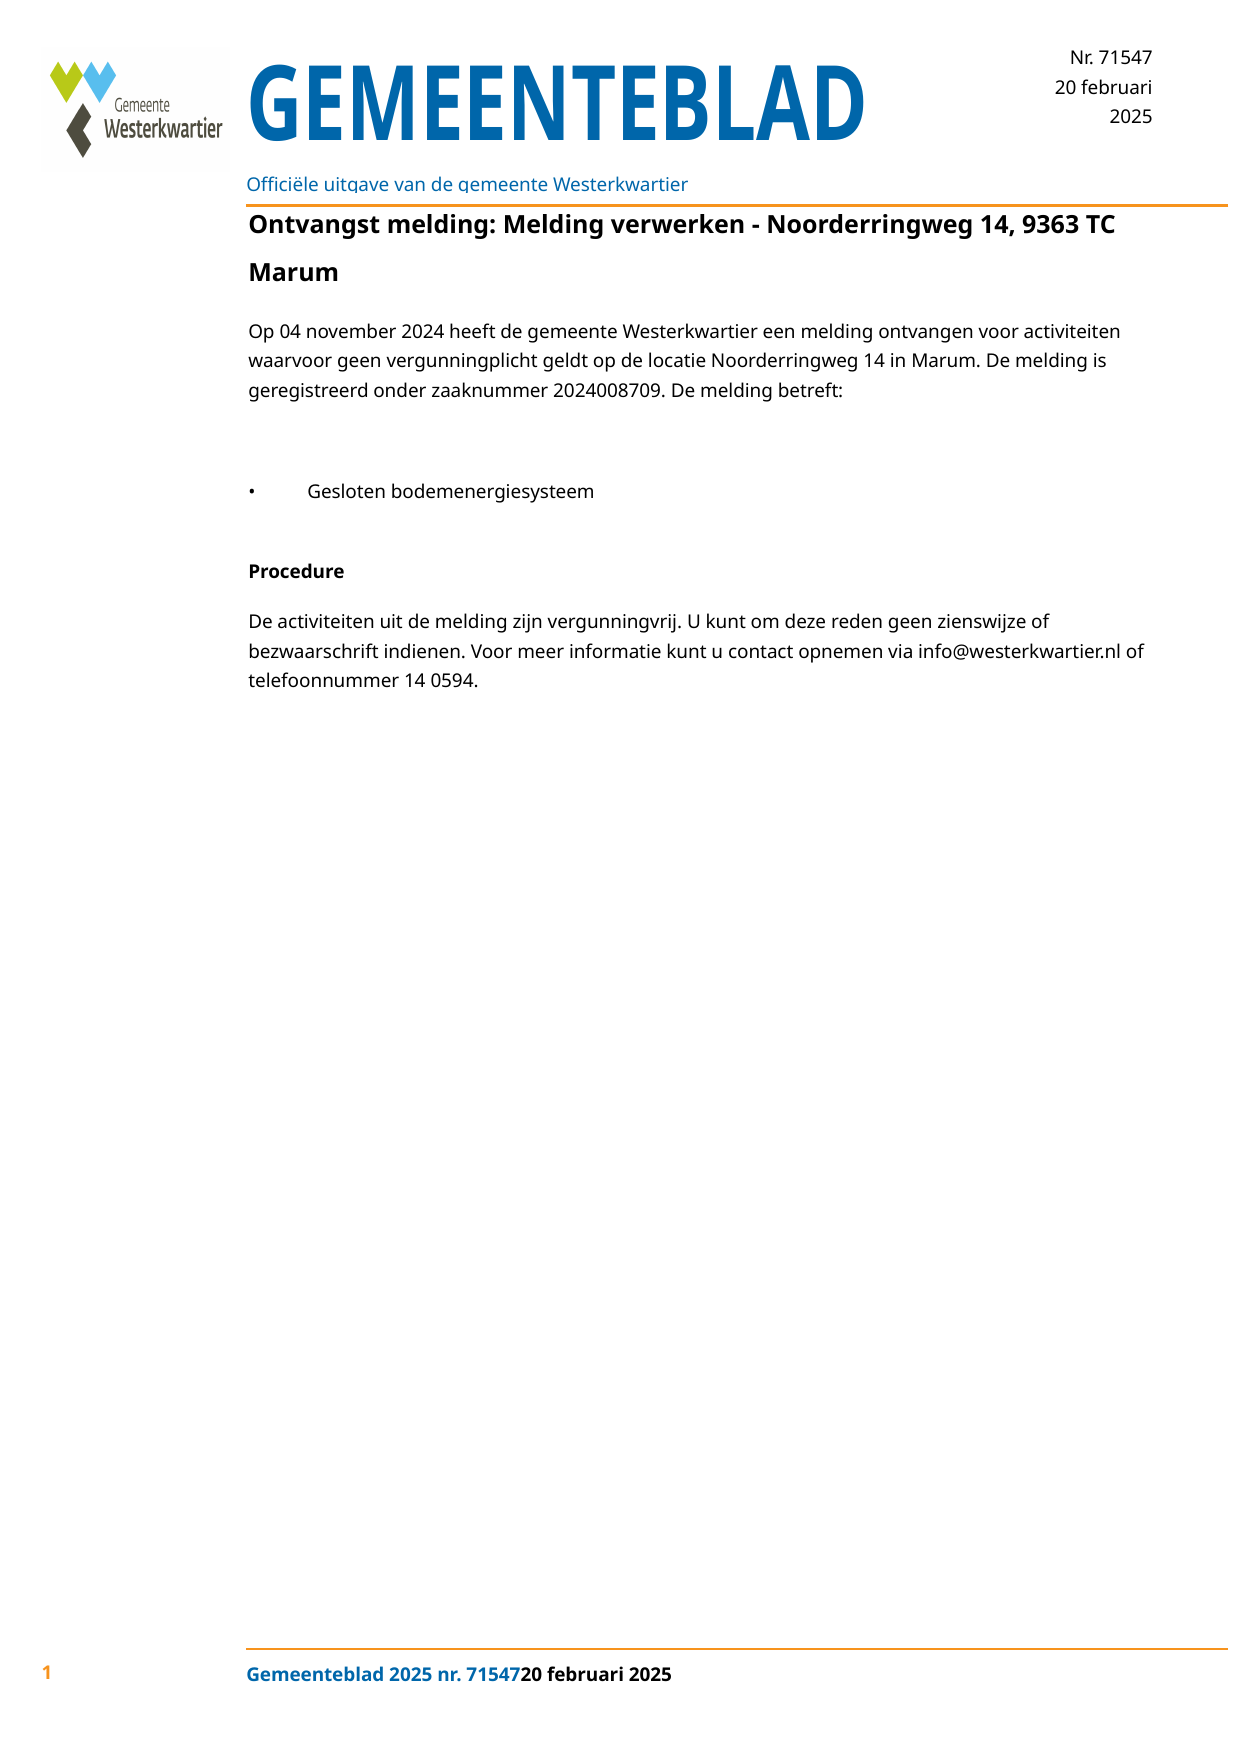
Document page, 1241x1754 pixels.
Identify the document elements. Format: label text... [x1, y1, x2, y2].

picture [41, 47, 231, 172]
text Ontvangst melding: Melding verwerken - Noorderringweg 14, 9363 TC Marum [248, 207, 1152, 288]
text De activiteiten uit de melding zijn vergunningvrij. U kunt om deze reden geen zienswijze of bezwaarschrift indienen. Voor meer informatie kunt u contact opnemen via info@westerkwartier.nl of telefoonnummer 14 0594. [248, 608, 1152, 693]
list Gesloten bodemenergiesysteem [248, 478, 1152, 504]
text Procedure [248, 558, 1152, 584]
text Op 04 november 2024 heeft de gemeente Westerkwartier een melding ontvangen voor activiteiten waarvoor geen vergunningplicht geldt op de locatie Noorderringweg 14 in Marum. De melding is geregistreerd onder zaaknummer 2024008709. De melding betreft: [248, 318, 1152, 403]
